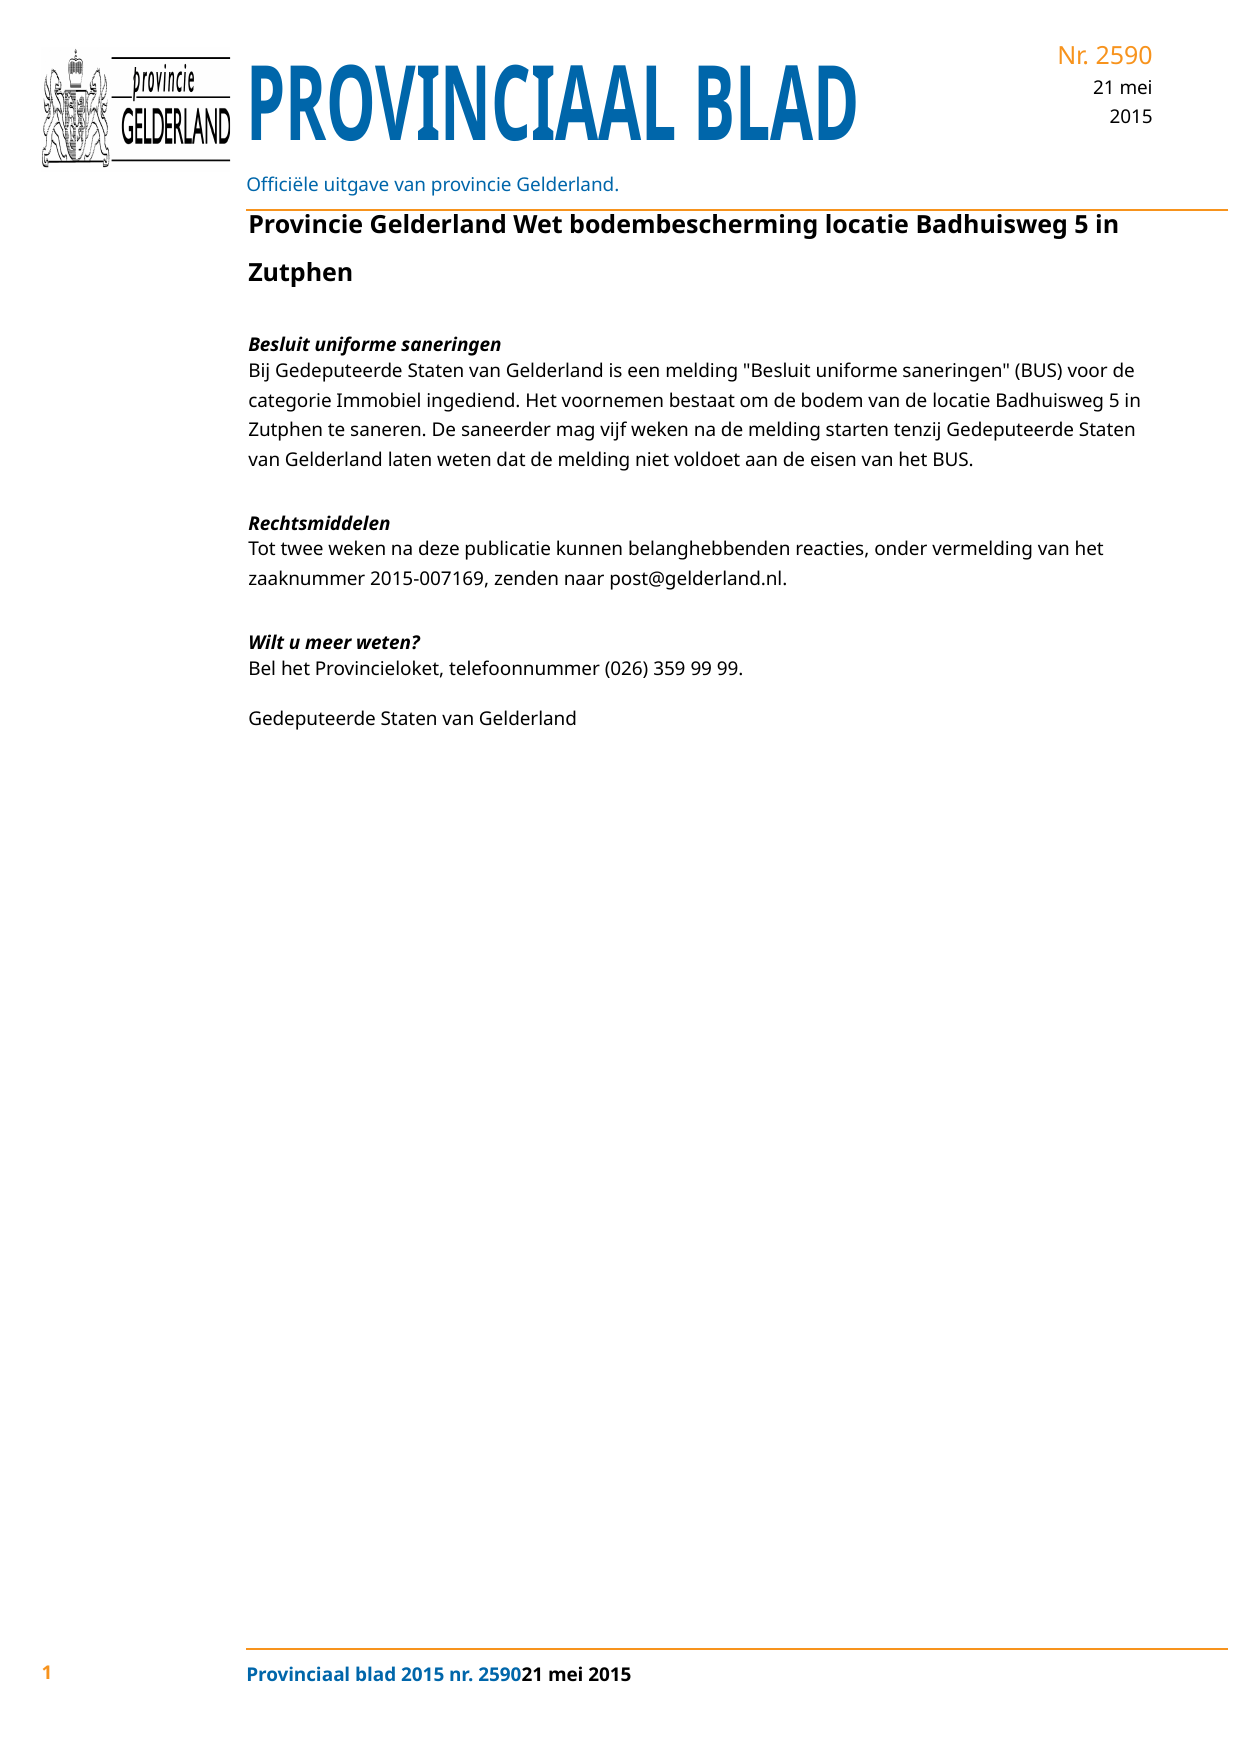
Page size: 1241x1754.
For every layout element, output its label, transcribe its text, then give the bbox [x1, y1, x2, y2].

text Rechtsmiddelen [248, 510, 1152, 536]
picture [41, 47, 231, 172]
text Provincie Gelderland Wet bodembescherming locatie Badhuisweg 5 in Zutphen [248, 211, 1152, 288]
text Gedeputeerde Staten van Gelderland [248, 705, 1152, 731]
text Besluit uniforme saneringen [248, 331, 1152, 357]
text Wilt u meer weten? [248, 629, 1152, 655]
text Bel het Provincieloket, telefoonnummer (026) 359 99 99. [248, 655, 1152, 681]
text Bij Gedeputeerde Staten van Gelderland is een melding "Besluit uniforme saneringen" (BUS) voor de categorie Immobiel ingediend. Het voornemen bestaat om de bodem van de locatie Badhuisweg 5 in Zutphen te saneren. De saneerder mag vijf weken na de melding starten tenzij Gedeputeerde Staten van Gelderland laten weten dat de melding niet voldoet aan de eisen van het BUS. [248, 357, 1152, 472]
text Tot twee weken na deze publicatie kunnen belanghebbenden reacties, onder vermelding van het zaaknummer 2015-007169, zenden naar post@gelderland.nl. [248, 536, 1152, 591]
